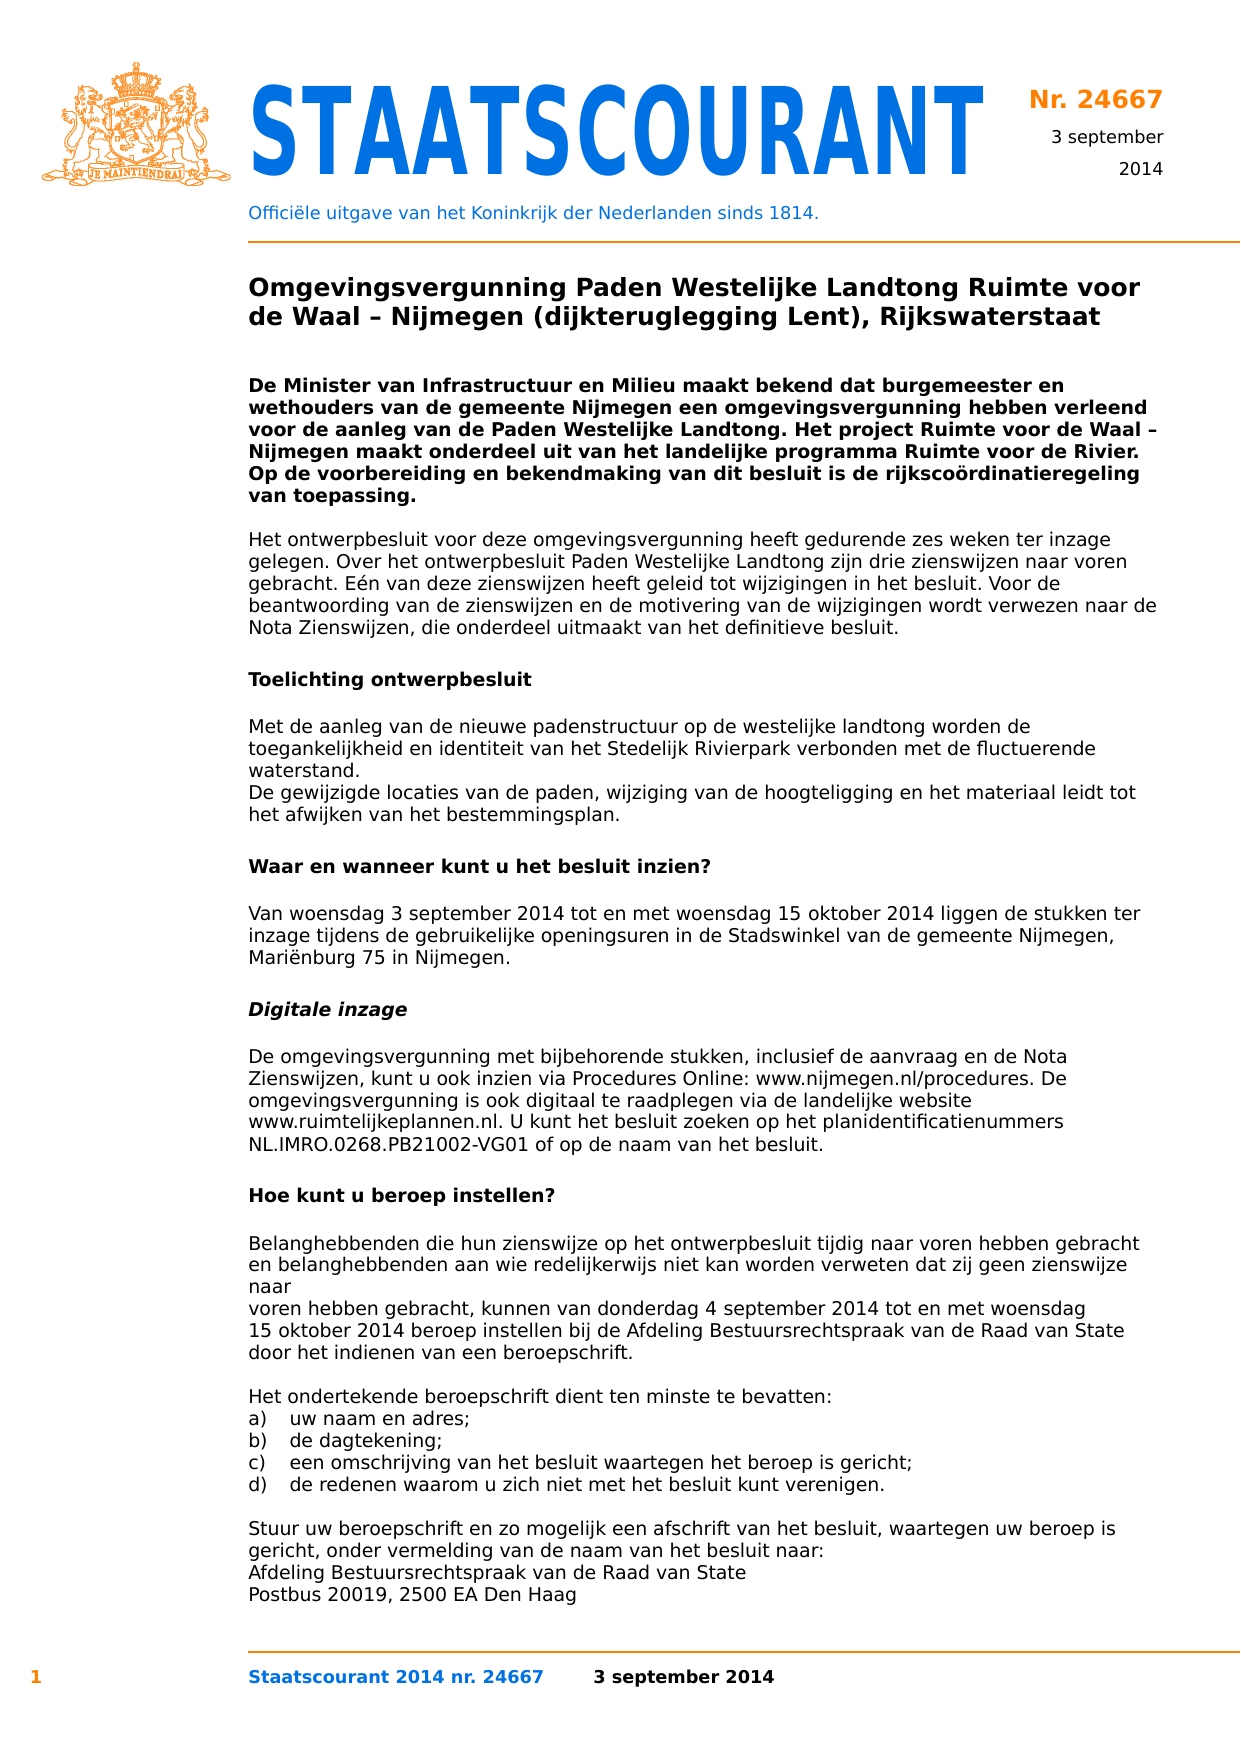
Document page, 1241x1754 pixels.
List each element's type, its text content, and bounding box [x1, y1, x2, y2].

subtitle Hoe kunt u beroep instellen? [248, 1185, 1163, 1207]
subtitle Omgevingsvergunning Paden Westelijke Landtong Ruimte voor de Waal – Nijmegen (dijkteruglegging Lent), Rijkswaterstaat [248, 273, 1163, 331]
table_cell 2014 [998, 153, 1240, 203]
text De omgevingsvergunning met bijbehorende stukken, inclusief de aanvraag en de Nota Zienswijzen, kunt u ook inzien via Procedures Online: www.nijmegen.nl/procedures. De omgevingsvergunning is ook digitaal te raadplegen via de landelijke website www.ruimtelijkeplannen.nl. U kunt het besluit zoeken op het planidentificatienummers NL.IMRO.0268.PB21002-VG01 of op de naam van het besluit. [248, 1046, 1163, 1155]
text voren hebben gebracht, kunnen van donderdag 4 september 2014 tot en met woensdag 15 oktober 2014 beroep instellen bij de Afdeling Bestuursrechtspraak van de Raad van State door het indienen van een beroepschrift. [248, 1298, 1163, 1364]
picture [41, 62, 231, 186]
text d) de redenen waarom u zich niet met het besluit kunt verenigen. [248, 1474, 1163, 1496]
text De gewijzigde locaties van de paden, wijziging van de hoogteligging en het materiaal leidt tot het afwijken van het bestemmingsplan. [248, 782, 1163, 826]
text a) uw naam en adres; [248, 1408, 1163, 1430]
text Stuur uw beroepschrift en zo mogelijk een afschrift van het besluit, waartegen uw beroep is gericht, onder vermelding van de naam van het besluit naar: [248, 1518, 1163, 1562]
text Het ondertekende beroepschrift dient ten minste te bevatten: [248, 1386, 1163, 1408]
table_header Nr. 24667 [998, 62, 1240, 121]
table_cell Officiële uitgave van het Koninkrijk der Nederlanden sinds 1814. [248, 203, 1240, 241]
text b) de dagtekening; [248, 1430, 1163, 1452]
text Het ontwerpbesluit voor deze omgevingsvergunning heeft gedurende zes weken ter inzage gelegen. Over het ontwerpbesluit Paden Westelijke Landtong zijn drie zienswijzen naar voren gebracht. Eén van deze zienswijzen heeft geleid tot wijzigingen in het besluit. Voor de beantwoording van de zienswijzen en de motivering van de wijzigingen wordt verwezen naar de Nota Zienswijzen, die onderdeel uitmaakt van het definitieve besluit. [248, 529, 1163, 639]
text Met de aanleg van de nieuwe padenstructuur op de westelijke landtong worden de toegankelijkheid en identiteit van het Stedelijk Rivierpark verbonden met de fluctuerende waterstand. [248, 716, 1163, 782]
text Belanghebbenden die hun zienswijze op het ontwerpbesluit tijdig naar voren hebben gebracht en belanghebbenden aan wie redelijkerwijs niet kan worden verweten dat zij geen zienswijze naar [248, 1232, 1163, 1298]
text Afdeling Bestuursrechtspraak van de Raad van State [248, 1562, 1163, 1584]
subtitle Toelichting ontwerpbesluit [248, 669, 1163, 691]
subtitle Digitale inzage [248, 998, 1163, 1021]
subtitle Waar en wanneer kunt u het besluit inzien? [248, 856, 1163, 878]
text De Minister van Infrastructuur en Milieu maakt bekend dat burgemeester en wethouders van de gemeente Nijmegen een omgevingsvergunning hebben verleend voor de aanleg van de Paden Westelijke Landtong. Het project Ruimte voor de Waal – Nijmegen maakt onderdeel uit van het landelijke programma Ruimte voor de Rivier. Op de voorbereiding en bekendmaking van dit besluit is de rijkscoördinatieregeling van toepassing. [248, 375, 1163, 507]
table_cell 3 september [998, 121, 1240, 153]
table_header STAATSCOURANT [248, 62, 998, 203]
text c) een omschrijving van het besluit waartegen het beroep is gericht; [248, 1452, 1163, 1474]
text Postbus 20019, 2500 EA Den Haag [248, 1584, 1163, 1606]
table_header [25, 62, 248, 241]
text Van woensdag 3 september 2014 tot en met woensdag 15 oktober 2014 liggen de stukken ter inzage tijdens de gebruikelijke openingsuren in de Stadswinkel van de gemeente Nijmegen, Mariënburg 75 in Nijmegen. [248, 903, 1163, 968]
